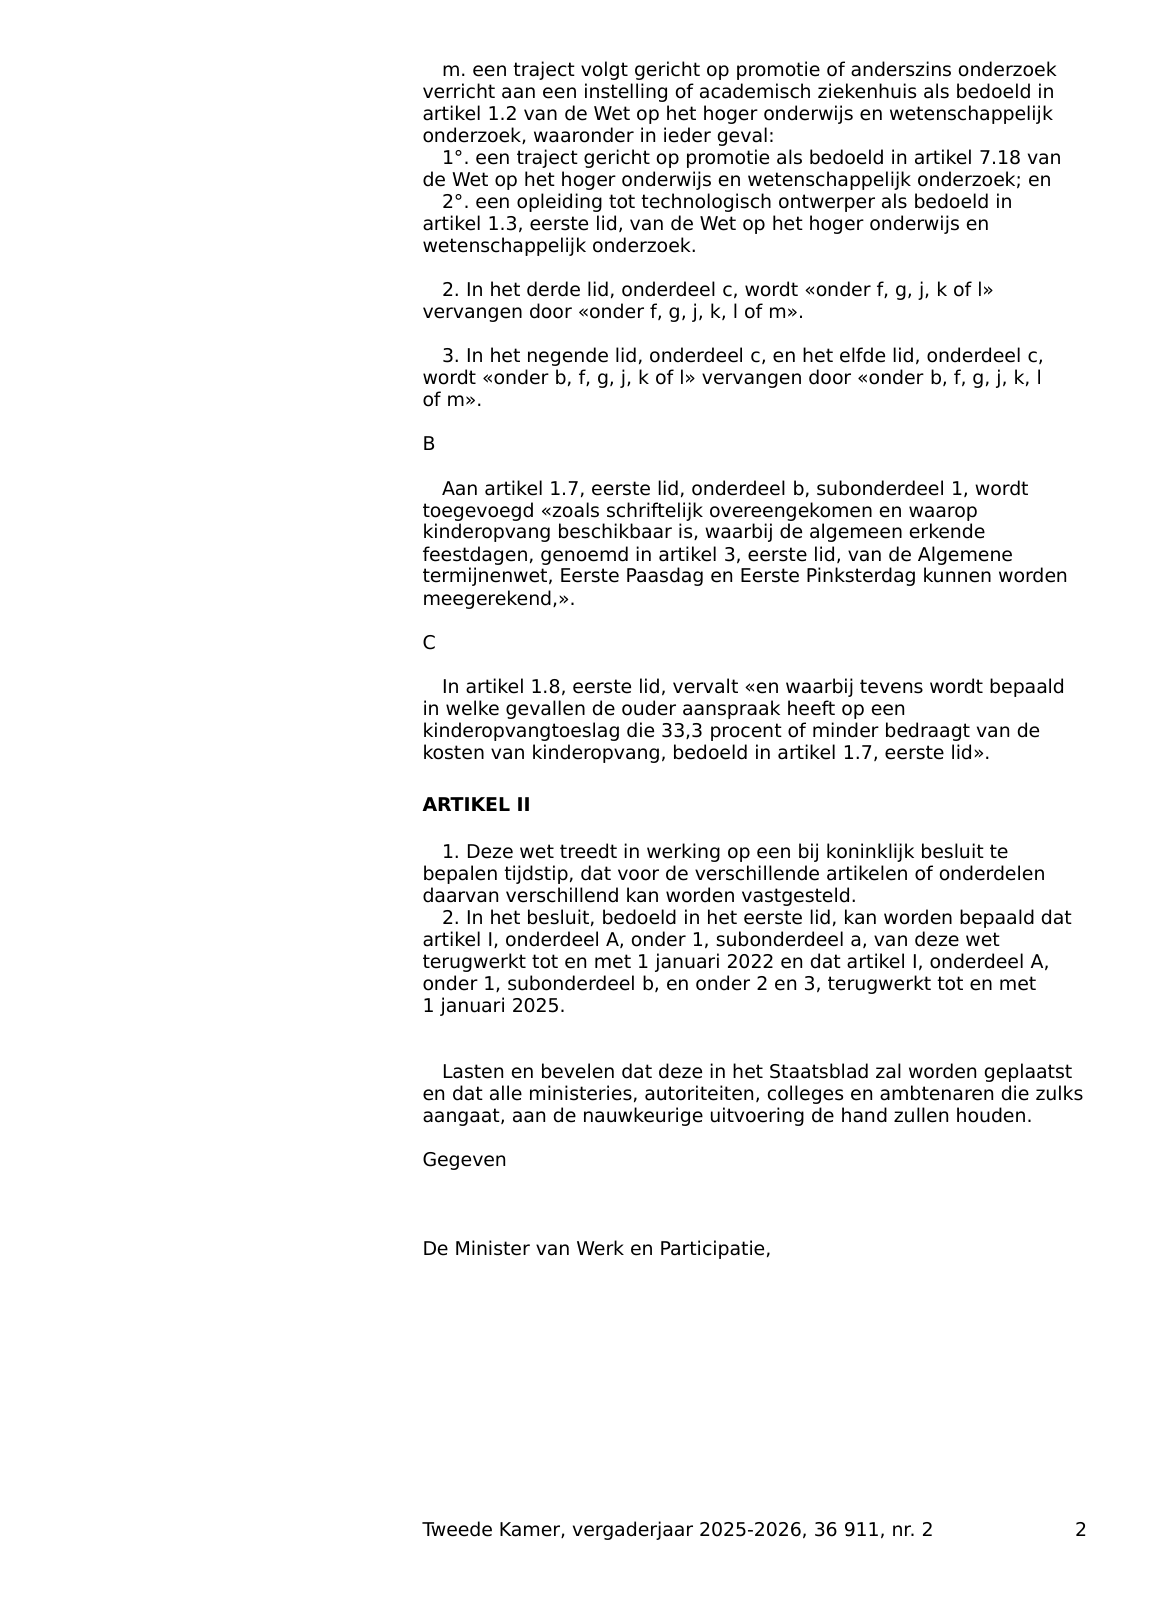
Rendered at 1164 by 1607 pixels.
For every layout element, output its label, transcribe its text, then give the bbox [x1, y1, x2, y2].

text 1°. een traject gericht op promotie als bedoeld in artikel 7.18 van de Wet op het hoger onderwijs en wetenschappelijk onderzoek; en [422, 147, 1087, 191]
text 1. Deze wet treedt in werking op een bij koninklijk besluit te bepalen tijdstip, dat voor de verschillende artikelen of onderdelen daarvan verschillend kan worden vastgesteld. [422, 841, 1087, 907]
text Lasten en bevelen dat deze in het Staatsblad zal worden geplaatst en dat alle ministeries, autoriteiten, colleges en ambtenaren die zulks aangaat, aan de nauwkeurige uitvoering de hand zullen houden. [422, 1061, 1087, 1127]
text De Minister van Werk en Participatie, [422, 1237, 1087, 1259]
text Aan artikel 1.7, eerste lid, onderdeel b, subonderdeel 1, wordt toegevoegd «zoals schriftelijk overeengekomen en waarop kinderopvang beschikbaar is, waarbij de algemeen erkende feestdagen, genoemd in artikel 3, eerste lid, van de Algemene termijnenwet, Eerste Paasdag en Eerste Pinksterdag kunnen worden meegerekend,». [422, 477, 1087, 609]
text 2°. een opleiding tot technologisch ontwerper als bedoeld in artikel 1.3, eerste lid, van de Wet op het hoger onderwijs en wetenschappelijk onderzoek. [422, 191, 1087, 257]
text C [422, 632, 1087, 653]
text 2. In het derde lid, onderdeel c, wordt «onder f, g, j, k of l» vervangen door «onder f, g, j, k, l of m». [422, 279, 1087, 323]
text 2. In het besluit, bedoeld in het eerste lid, kan worden bepaald dat artikel I, onderdeel A, onder 1, subonderdeel a, van deze wet terugwerkt tot en met 1 januari 2022 en dat artikel I, onderdeel A, onder 1, subonderdeel b, en onder 2 en 3, terugwerkt tot en met 1 januari 2025. [422, 907, 1087, 1016]
text In artikel 1.8, eerste lid, vervalt «en waarbij tevens wordt bepaald in welke gevallen de ouder aanspraak heeft op een kinderopvangtoeslag die 33,3 procent of minder bedraagt van de kosten van kinderopvang, bedoeld in artikel 1.7, eerste lid». [422, 676, 1087, 764]
text m. een traject volgt gericht op promotie of anderszins onderzoek verricht aan een instelling of academisch ziekenhuis als bedoeld in artikel 1.2 van de Wet op het hoger onderwijs en wetenschappelijk onderzoek, waaronder in ieder geval: [422, 59, 1087, 147]
text B [422, 433, 1087, 455]
text 3. In het negende lid, onderdeel c, en het elfde lid, onderdeel c, wordt «onder b, f, g, j, k of l» vervangen door «onder b, f, g, j, k, l of m». [422, 345, 1087, 411]
subtitle ARTIKEL II [422, 794, 1087, 816]
text Gegeven [422, 1149, 1087, 1171]
